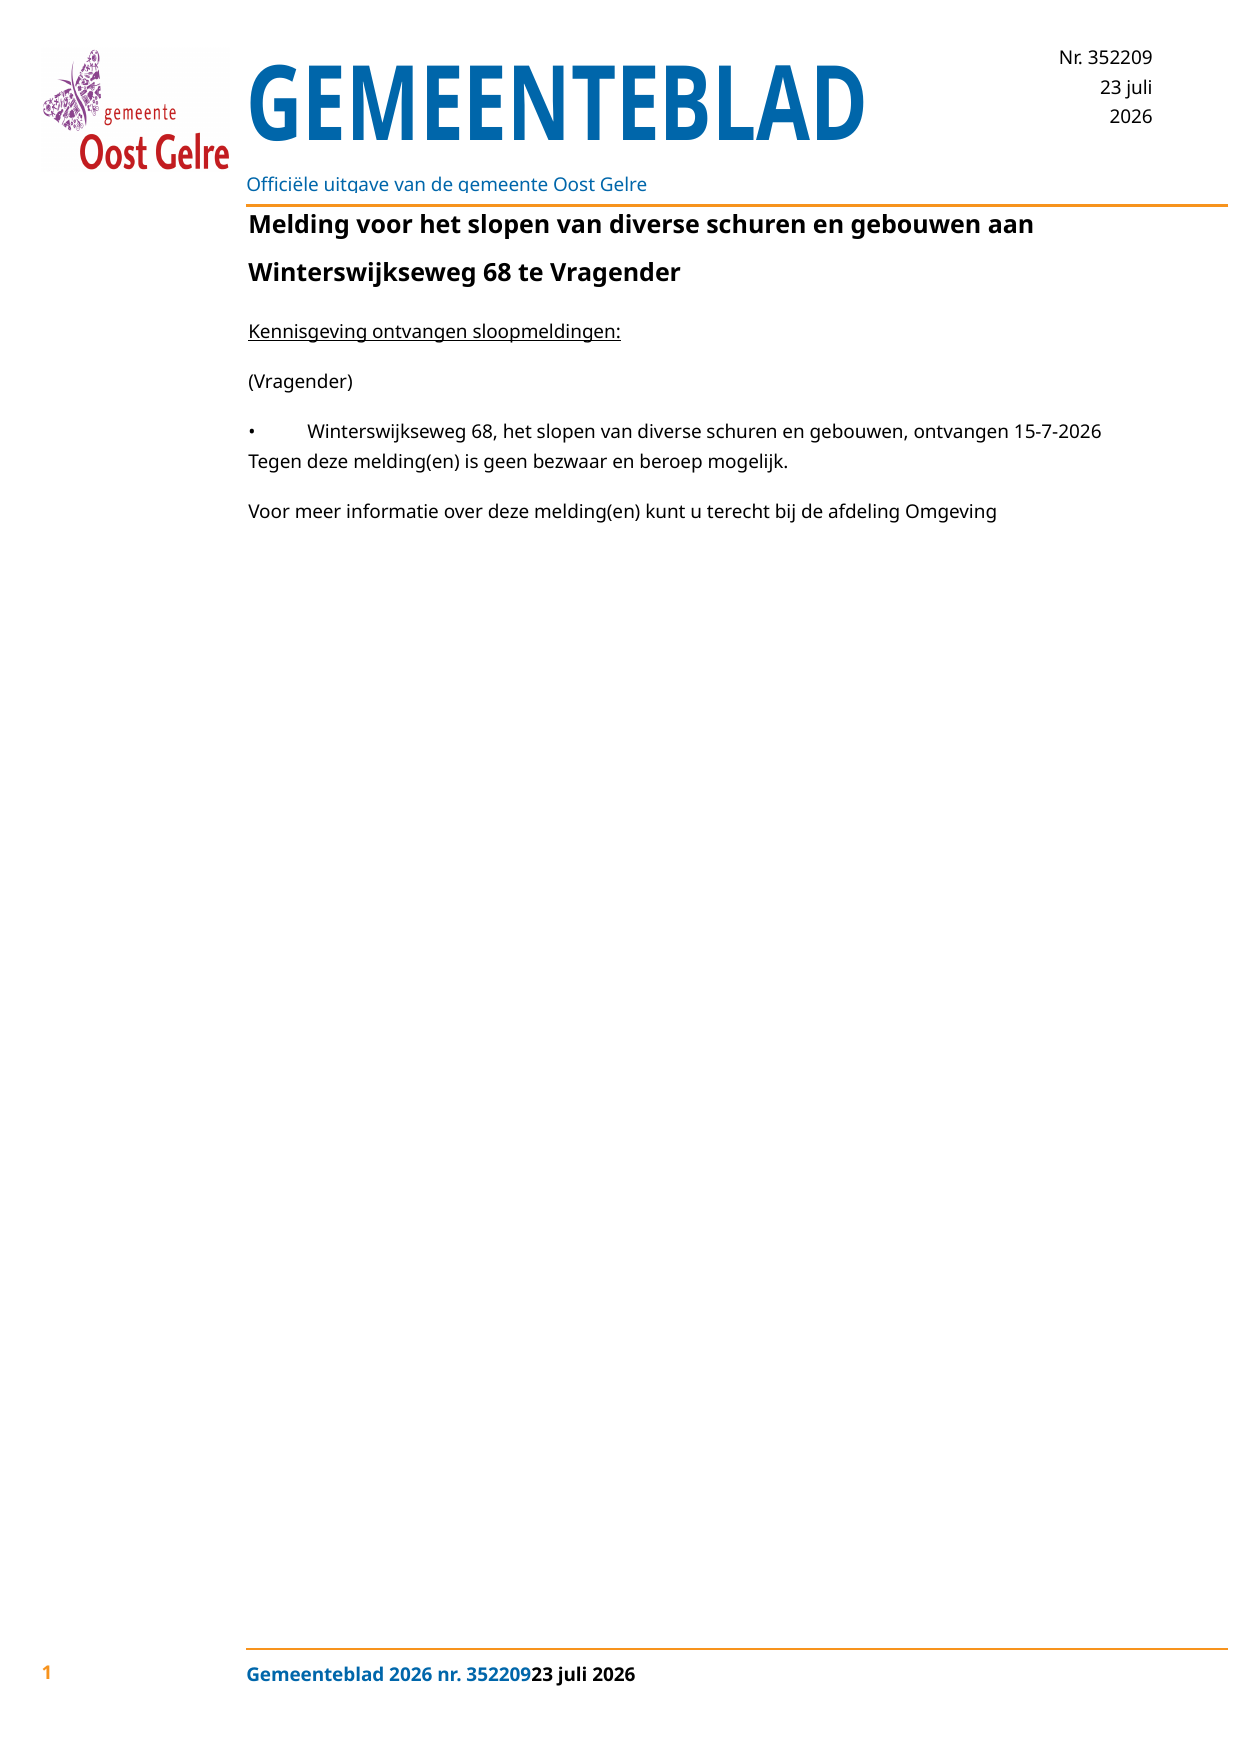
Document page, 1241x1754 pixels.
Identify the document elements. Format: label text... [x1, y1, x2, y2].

text Kennisgeving ontvangen sloopmeldingen: [248, 318, 1152, 344]
picture [41, 47, 231, 172]
list Winterswijkseweg 68, het slopen van diverse schuren en gebouwen, ontvangen 15-7-2026 [248, 419, 1152, 444]
text Voor meer informatie over deze melding(en) kunt u terecht bij de afdeling Omgeving [248, 499, 1152, 524]
text Tegen deze melding(en) is geen bezwaar en beroep mogelijk. [248, 448, 1152, 474]
text Melding voor het slopen van diverse schuren en gebouwen aan Winterswijkseweg 68 te Vragender [248, 207, 1152, 288]
text (Vragender) [248, 368, 1152, 394]
